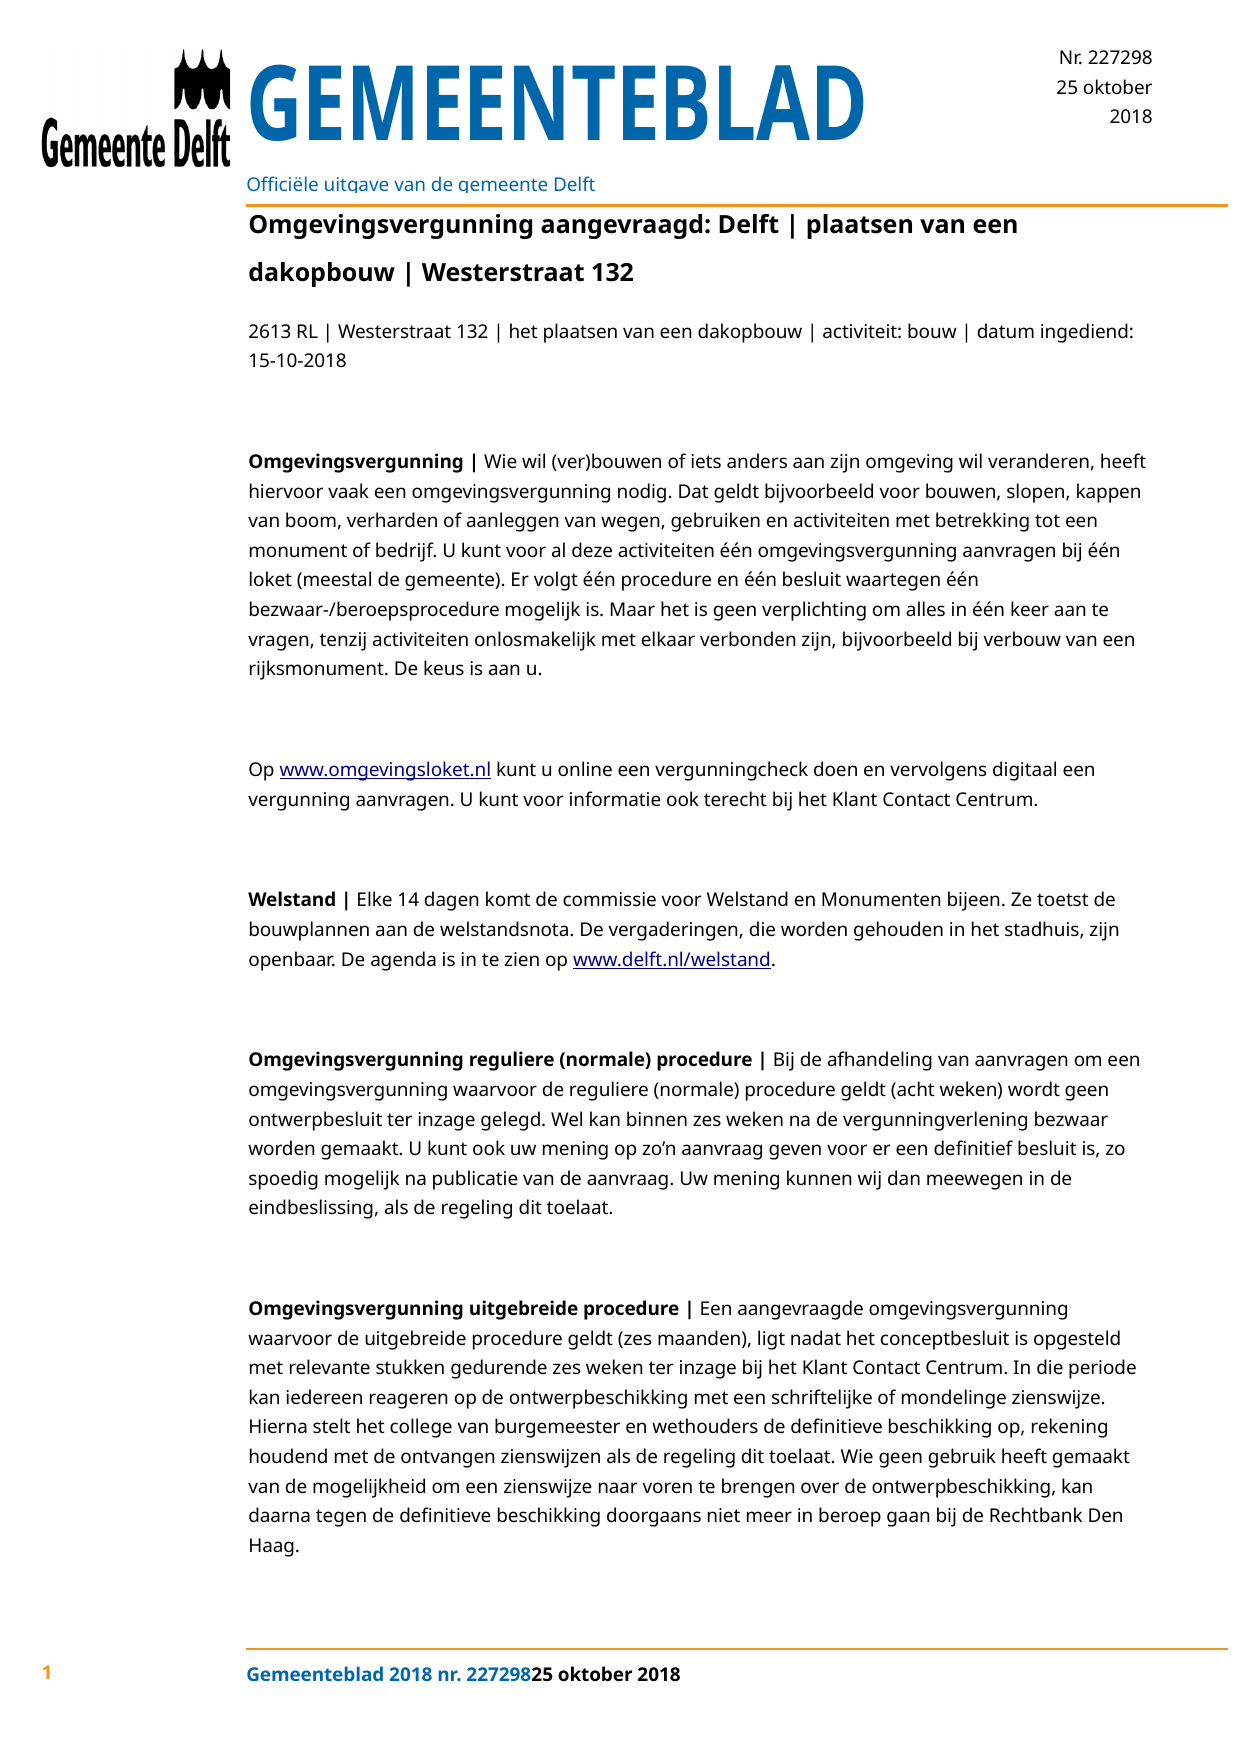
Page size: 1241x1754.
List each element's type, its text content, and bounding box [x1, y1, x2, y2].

picture [41, 47, 231, 172]
text 2613 RL | Westerstraat 132 | het plaatsen van een dakopbouw | activiteit: bouw | datum ingediend: 15-10-2018 [248, 318, 1152, 373]
text Omgevingsvergunning aangevraagd: Delft | plaatsen van een dakopbouw | Westerstraat 132 [248, 207, 1152, 288]
text Omgevingsvergunning reguliere (normale) procedure | Bij de afhandeling van aanvragen om een omgevingsvergunning waarvoor de reguliere (normale) procedure geldt (acht weken) wordt geen ontwerpbesluit ter inzage gelegd. Wel kan binnen zes weken na de vergunningverlening bezwaar worden gemaakt. U kunt ook uw mening op zo’n aanvraag geven voor er een definitief besluit is, zo spoedig mogelijk na publicatie van de aanvraag. Uw mening kunnen wij dan meewegen in de eindbeslissing, als de regeling dit toelaat. [248, 1047, 1152, 1220]
text Op www.omgevingsloket.nl kunt u online een vergunningcheck doen en vervolgens digitaal een vergunning aanvragen. U kunt voor informatie ook terecht bij het Klant Contact Centrum. [248, 756, 1152, 812]
text Welstand | Elke 14 dagen komt de commissie voor Welstand en Monumenten bijeen. Ze toetst de bouwplannen aan de welstandsnota. De vergaderingen, die worden gehouden in het stadhuis, zijn openbaar. De agenda is in te zien op www.delft.nl/welstand. [248, 887, 1152, 972]
text Omgevingsvergunning uitgebreide procedure | Een aangevraagde omgevingsvergunning waarvoor de uitgebreide procedure geldt (zes maanden), ligt nadat het conceptbesluit is opgesteld met relevante stukken gedurende zes weken ter inzage bij het Klant Contact Centrum. In die periode kan iedereen reageren op de ontwerpbeschikking met een schriftelijke of mondelinge zienswijze. Hierna stelt het college van burgemeester en wethouders de definitieve beschikking op, rekening houdend met de ontvangen zienswijzen als de regeling dit toelaat. Wie geen gebruik heeft gemaakt van de mogelijkheid om een zienswijze naar voren te brengen over de ontwerpbeschikking, kan daarna tegen de definitieve beschikking doorgaans niet meer in beroep gaan bij de Rechtbank Den Haag. [248, 1295, 1152, 1558]
text Omgevingsvergunning | Wie wil (ver)bouwen of iets anders aan zijn omgeving wil veranderen, heeft hiervoor vaak een omgevingsvergunning nodig. Dat geldt bijvoorbeeld voor bouwen, slopen, kappen van boom, verharden of aanleggen van wegen, gebruiken en activiteiten met betrekking tot een monument of bedrijf. U kunt voor al deze activiteiten één omgevingsvergunning aanvragen bij één loket (meestal de gemeente). Er volgt één procedure en één besluit waartegen één bezwaar-/beroepsprocedure mogelijk is. Maar het is geen verplichting om alles in één keer aan te vragen, tenzij activiteiten onlosmakelijk met elkaar verbonden zijn, bijvoorbeeld bij verbouw van een rijksmonument. De keus is aan u. [248, 448, 1152, 681]
